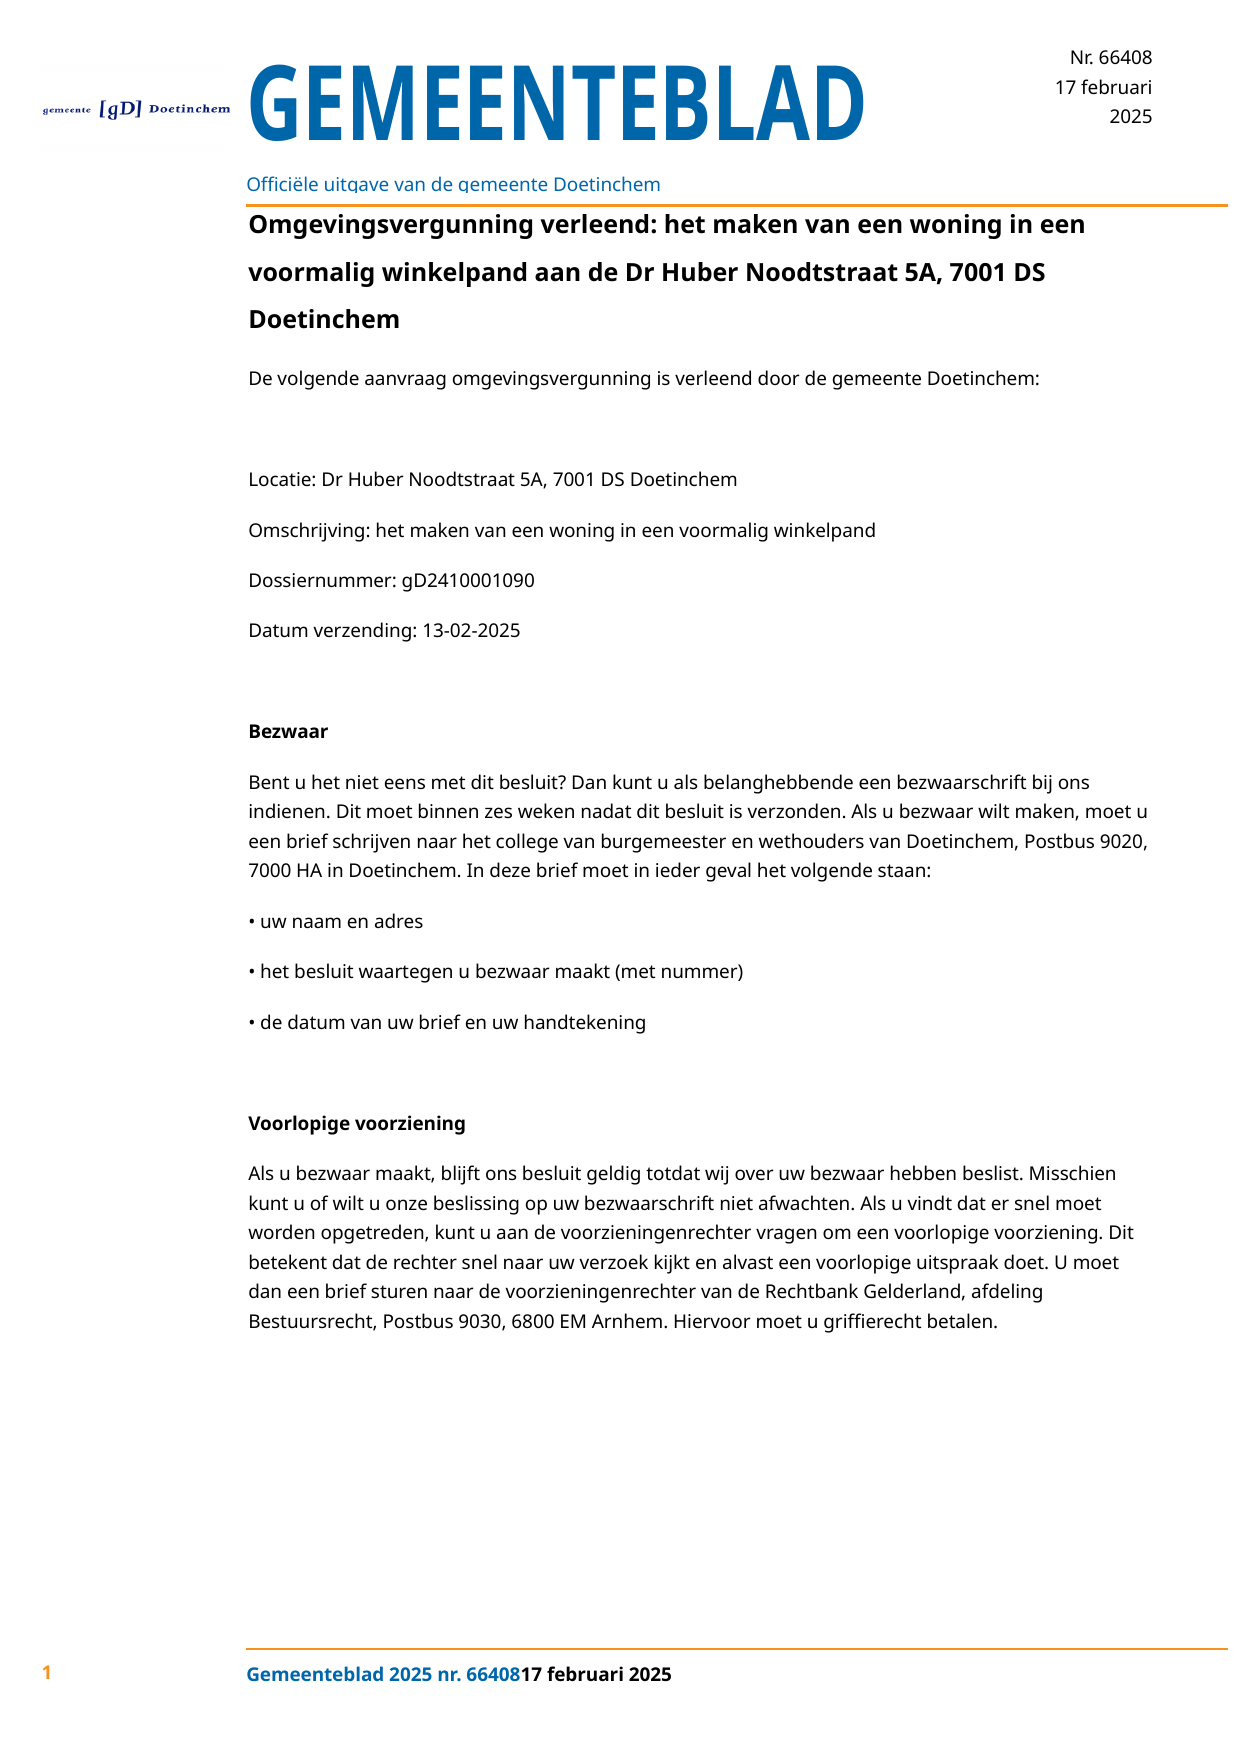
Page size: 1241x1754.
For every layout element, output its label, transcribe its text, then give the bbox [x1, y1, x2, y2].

text Datum verzending: 13-02-2025 [248, 618, 1152, 643]
text Dossiernummer: gD2410001090 [248, 567, 1152, 593]
picture [41, 47, 231, 172]
text • de datum van uw brief en uw handtekening [248, 1009, 1152, 1034]
text De volgende aanvraag omgevingsvergunning is verleend door de gemeente Doetinchem: [248, 366, 1152, 391]
text Bent u het niet eens met dit besluit? Dan kunt u als belanghebbende een bezwaarschrift bij ons indienen. Dit moet binnen zes weken nadat dit besluit is verzonden. Als u bezwaar wilt maken, moet u een brief schrijven naar het college van burgemeester en wethouders van Doetinchem, Postbus 9020, 7000 HA in Doetinchem. In deze brief moet in ieder geval het volgende staan: [248, 769, 1152, 883]
text Als u bezwaar maakt, blijft ons besluit geldig totdat wij over uw bezwaar hebben beslist. Misschien kunt u of wilt u onze beslissing op uw bezwaarschrift niet afwachten. Als u vindt dat er snel moet worden opgetreden, kunt u aan de voorzieningenrechter vragen om een voorlopige voorziening. Dit betekent dat de rechter snel naar uw verzoek kijkt en alvast een voorlopige uitspraak doet. U moet dan een brief sturen naar de voorzieningenrechter van de Rechtbank Gelderland, afdeling Bestuursrecht, Postbus 9030, 6800 EM Arnhem. Hiervoor moet u griffierecht betalen. [248, 1160, 1152, 1334]
text Locatie: Dr Huber Noodtstraat 5A, 7001 DS Doetinchem [248, 466, 1152, 492]
text Voorlopige voorziening [248, 1110, 1152, 1135]
text • het besluit waartegen u bezwaar maakt (met nummer) [248, 958, 1152, 984]
text • uw naam en adres [248, 908, 1152, 934]
text Omschrijving: het maken van een woning in een voormalig winkelpand [248, 517, 1152, 542]
text Bezwaar [248, 718, 1152, 744]
text Omgevingsvergunning verleend: het maken van een woning in een voormalig winkelpand aan de Dr Huber Noodtstraat 5A, 7001 DS Doetinchem [248, 207, 1152, 336]
